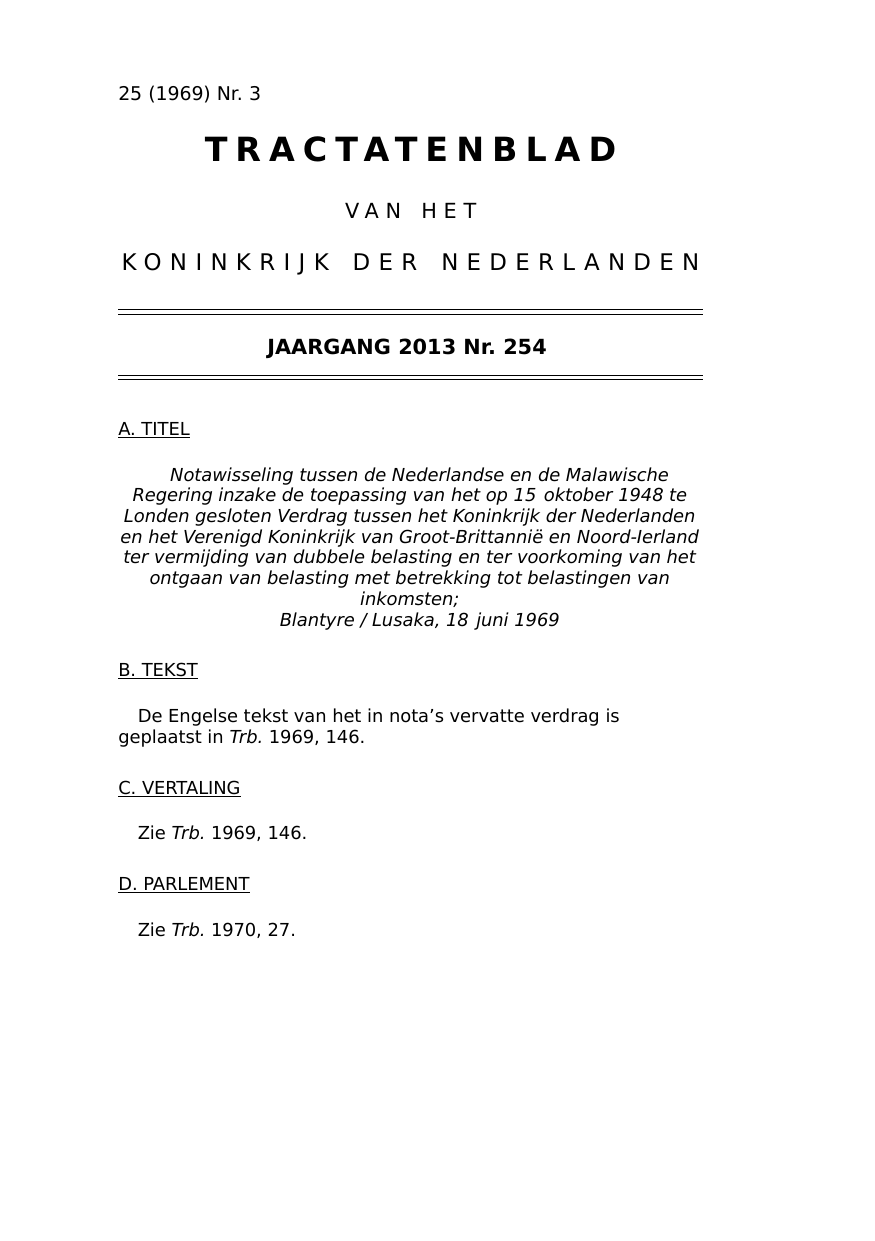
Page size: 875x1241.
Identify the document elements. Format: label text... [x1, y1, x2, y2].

subtitle D. PARLEMENT [118, 874, 703, 895]
text Zie Trb. 1970, 27. [118, 920, 703, 940]
text VAN HET [118, 199, 703, 223]
text Notawisseling tussen de Nederlandse en de Malawische Regering inzake de toepassing van het op 15 oktober 1948 te Londen gesloten Verdrag tussen het Koninkrijk der Nederlanden en het Verenigd Koninkrijk van Groot-Brittannië en Noord-Ierland ter vermijding van dubbele belasting en ter voorkoming van het ontgaan van belasting met betrekking tot belastingen van inkomsten; [118, 464, 703, 609]
text Zie Trb. 1969, 146. [118, 823, 703, 844]
text Blantyre / Lusaka, 18 juni 1969 [118, 609, 703, 630]
text TRACTATENBLAD [118, 130, 703, 169]
text 25 (1969) Nr. 3 [118, 83, 703, 105]
subtitle B. TEKST [118, 660, 703, 681]
text JAARGANG 2013 Nr. 254 [118, 335, 703, 359]
subtitle A. TITEL [118, 419, 703, 439]
subtitle C. VERTALING [118, 777, 703, 798]
text KONINKRIJK DER NEDERLANDEN [118, 249, 703, 276]
text De Engelse tekst van het in nota’s vervatte verdrag is geplaatst in Trb. 1969, 146. [118, 706, 703, 747]
